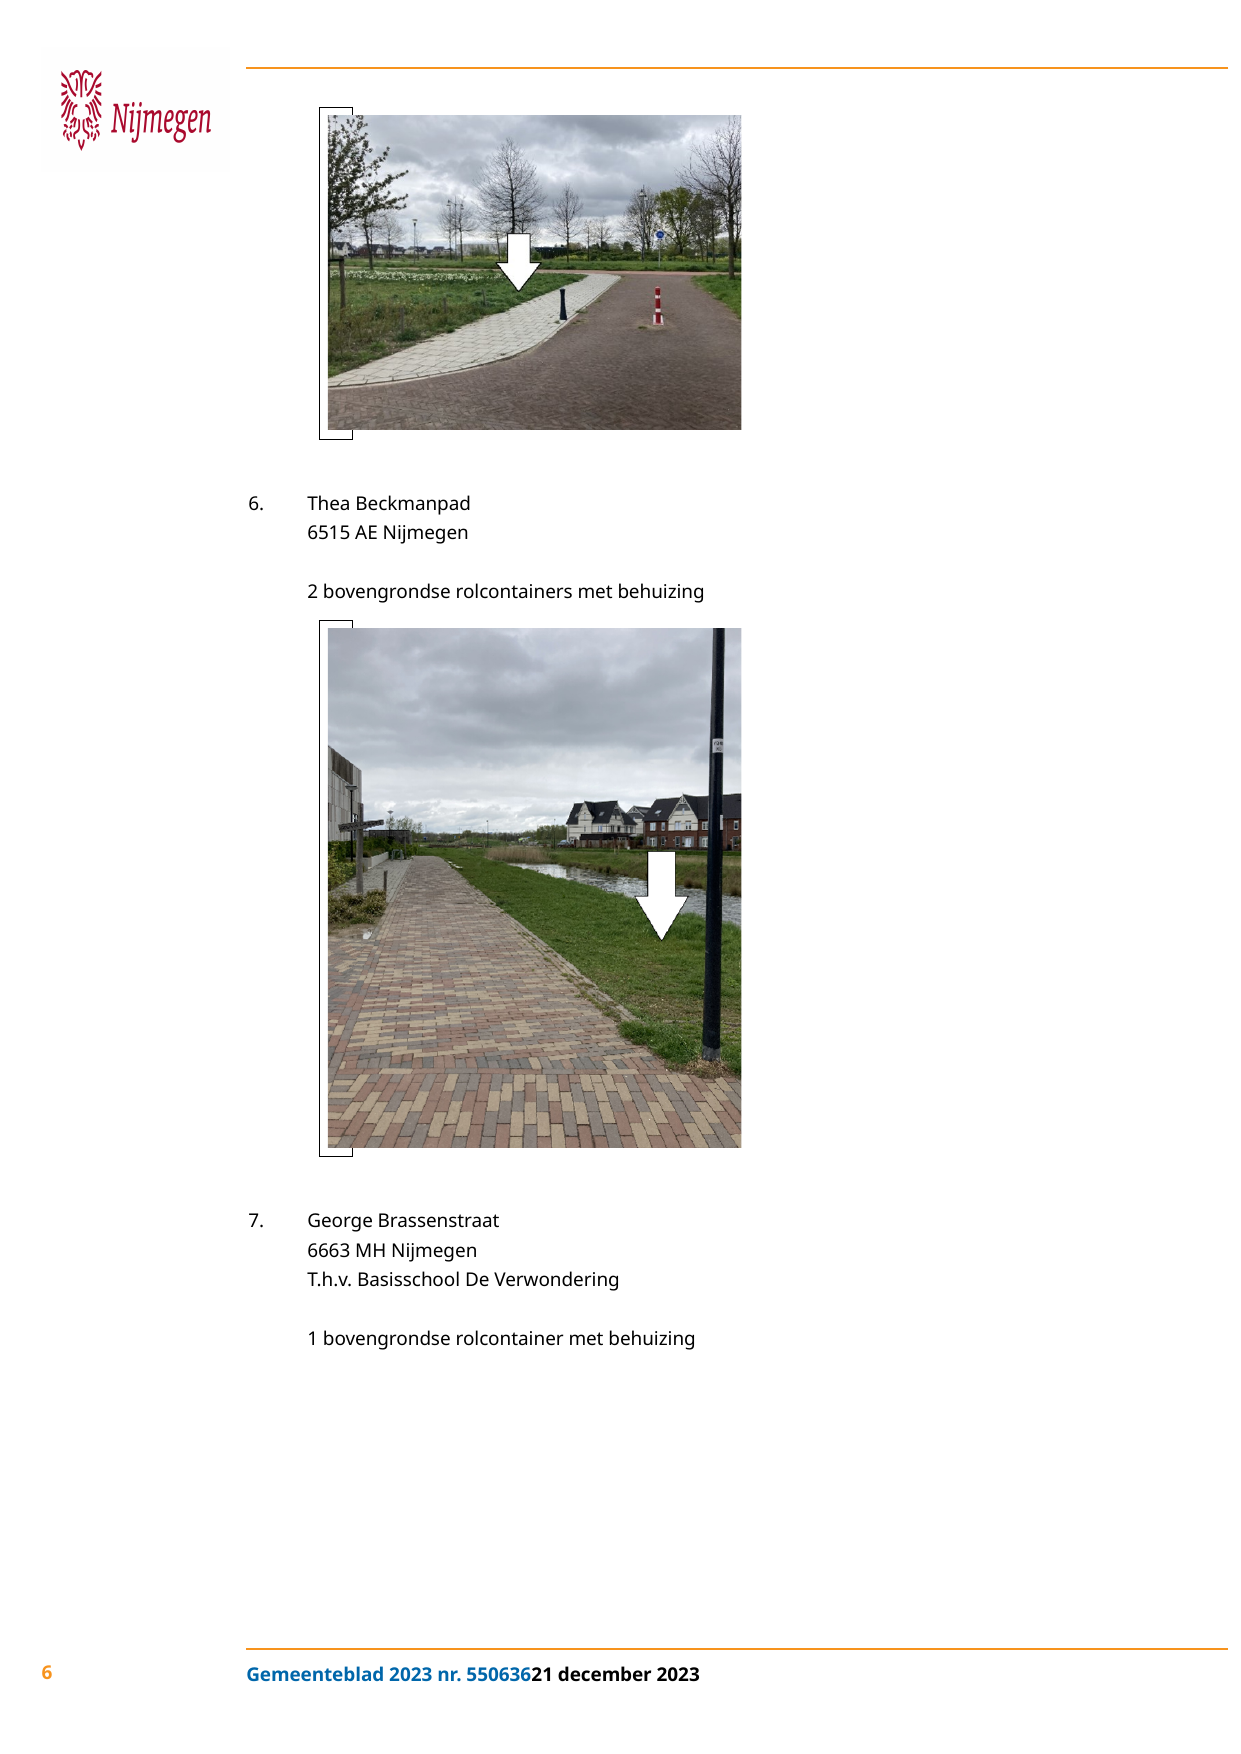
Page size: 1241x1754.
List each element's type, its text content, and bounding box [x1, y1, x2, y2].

list 2 bovengrondse rolcontainers met behuizing [248, 578, 1152, 604]
picture [327, 628, 742, 1148]
list 6515 AE Nijmegen [248, 519, 1152, 545]
list Thea Beckmanpad [248, 490, 1152, 515]
list 6663 MH Nijmegen [248, 1237, 1152, 1263]
list 1 bovengrondse rolcontainer met behuizing [248, 1326, 1152, 1351]
list T.h.v. Basisschool De Verwondering [248, 1266, 1152, 1292]
picture [41, 47, 231, 172]
picture [327, 115, 742, 430]
list George Brassenstraat [248, 1207, 1152, 1233]
